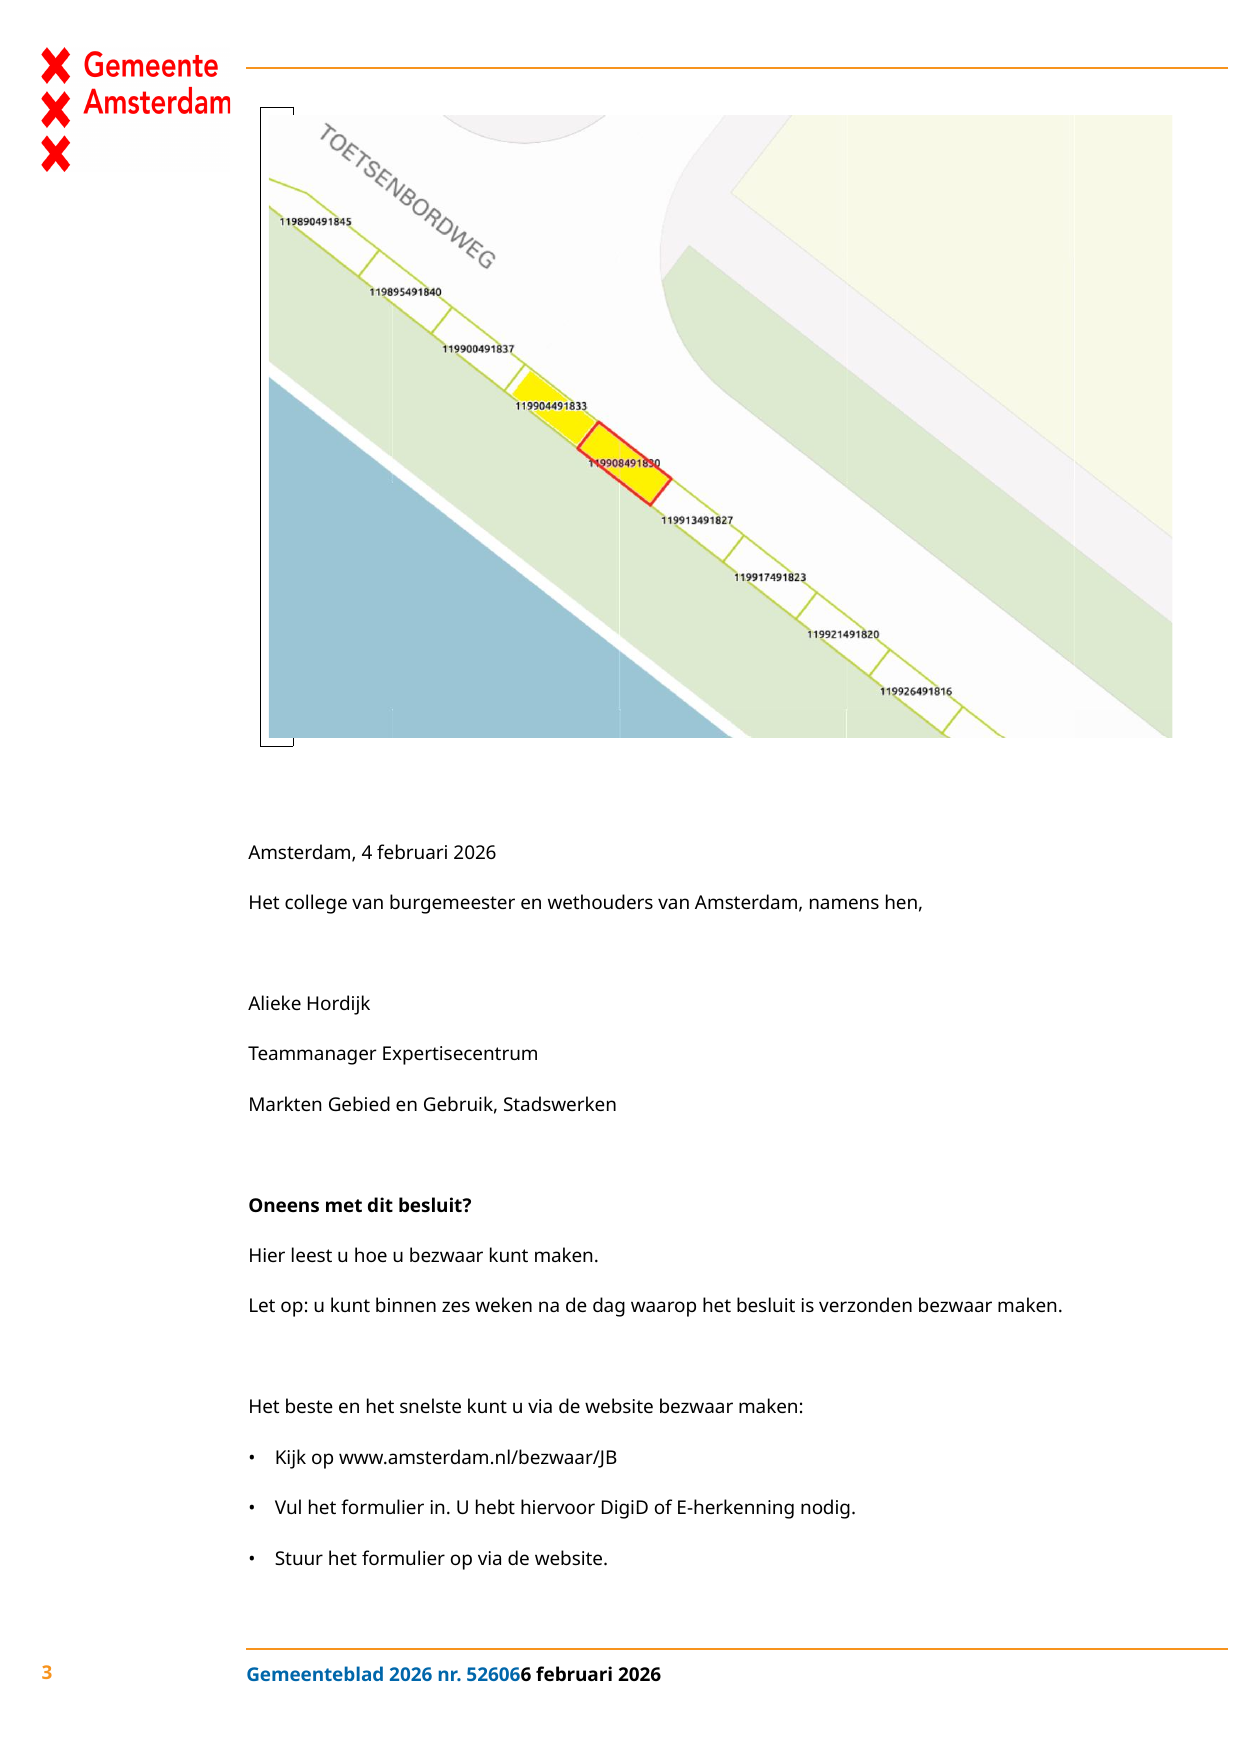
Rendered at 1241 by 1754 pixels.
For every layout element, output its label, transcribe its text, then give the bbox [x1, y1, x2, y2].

picture [268, 115, 1173, 738]
text • Kijk op www.amsterdam.nl/bezwaar/JB [248, 1444, 1152, 1469]
text Alieke Hordijk [248, 990, 1152, 1016]
text Het beste en het snelste kunt u via de website bezwaar maken: [248, 1393, 1152, 1419]
text • Stuur het formulier op via de website. [248, 1545, 1152, 1570]
text Het college van burgemeester en wethouders van Amsterdam, namens hen, [248, 889, 1152, 915]
text Hier leest u hoe u bezwaar kunt maken. [248, 1242, 1152, 1268]
picture [41, 47, 231, 172]
text Oneens met dit besluit? [248, 1192, 1152, 1217]
text Amsterdam, 4 februari 2026 [248, 839, 1152, 864]
text Markten Gebied en Gebruik, Stadswerken [248, 1091, 1152, 1117]
text • Vul het formulier in. U hebt hiervoor DigiD of E-herkenning nodig. [248, 1494, 1152, 1520]
text Teammanager Expertisecentrum [248, 1041, 1152, 1066]
text Let op: u kunt binnen zes weken na de dag waarop het besluit is verzonden bezwaar maken. [248, 1293, 1152, 1318]
